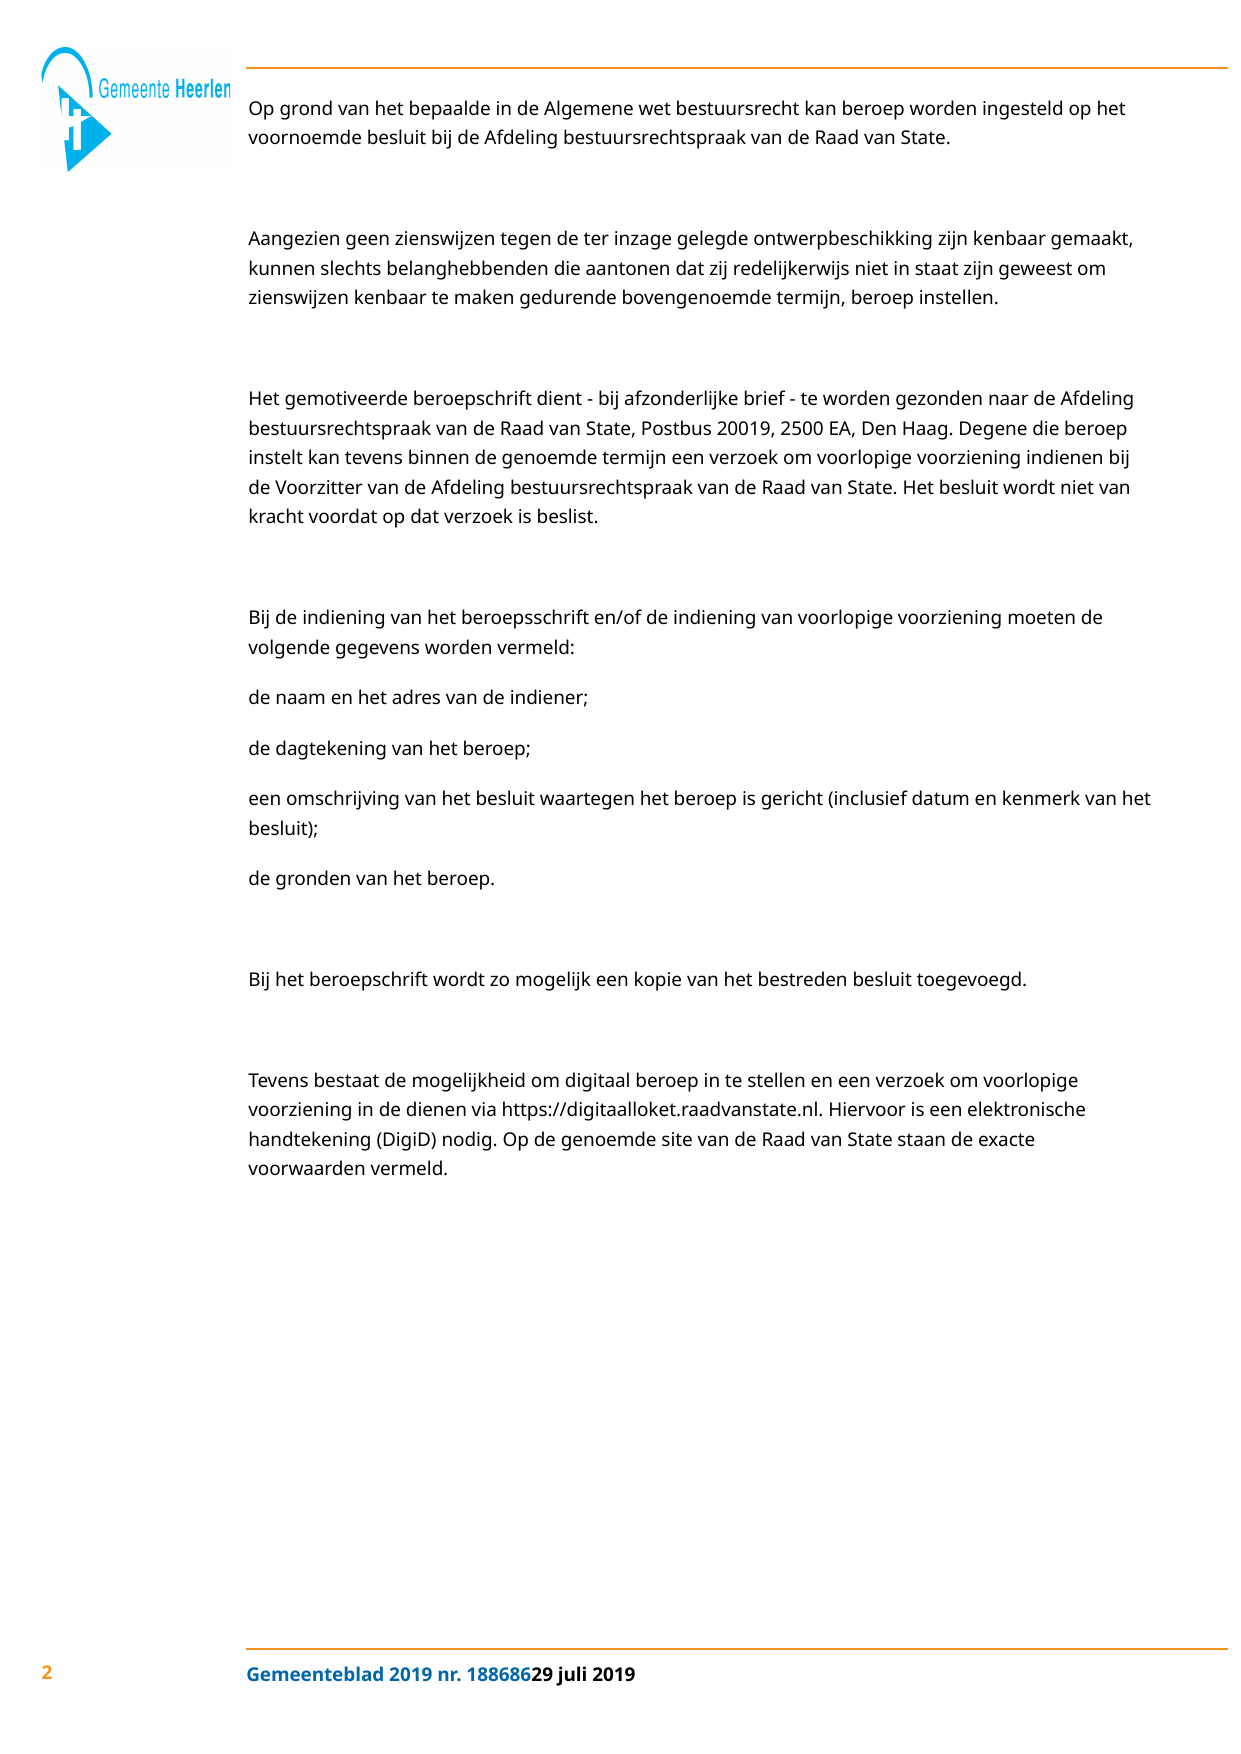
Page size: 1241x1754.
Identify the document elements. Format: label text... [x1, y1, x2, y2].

text Op grond van het bepaalde in de Algemene wet bestuursrecht kan beroep worden ingesteld op het voornoemde besluit bij de Afdeling bestuursrechtspraak van de Raad van State. [248, 95, 1152, 150]
picture [41, 47, 58, 70]
text Bij de indiening van het beroepsschrift en/of de indiening van voorlopige voorziening moeten de volgende gegevens worden vermeld: [248, 604, 1152, 660]
text Bij het beroepschrift wordt zo mogelijk een kopie van het bestreden besluit toegevoegd. [248, 966, 1152, 992]
text de dagtekening van het beroep; [248, 735, 1152, 761]
text de naam en het adres van de indiener; [248, 684, 1152, 710]
text Aangezien geen zienswijzen tegen de ter inzage gelegde ontwerpbeschikking zijn kenbaar gemaakt, kunnen slechts belanghebbenden die aantonen dat zij redelijkerwijs niet in staat zijn geweest om zienswijzen kenbaar te maken gedurende bovengenoemde termijn, beroep instellen. [248, 225, 1152, 310]
text een omschrijving van het besluit waartegen het beroep is gericht (inclusief datum en kenmerk van het besluit); [248, 785, 1152, 841]
picture [41, 47, 231, 172]
text de gronden van het beroep. [248, 865, 1152, 891]
text Tevens bestaat de mogelijkheid om digitaal beroep in te stellen en een verzoek om voorlopige voorziening in de dienen via https://digitaalloket.raadvanstate.nl. Hiervoor is een elektronische handtekening (DigiD) nodig. Op de genoemde site van de Raad van State staan de exacte voorwaarden vermeld. [248, 1067, 1152, 1181]
text Het gemotiveerde beroepschrift dient - bij afzonderlijke brief - te worden gezonden naar de Afdeling bestuursrechtspraak van de Raad van State, Postbus 20019, 2500 EA, Den Haag. Degene die beroep instelt kan tevens binnen de genoemde termijn een verzoek om voorlopige voorziening indienen bij de Voorzitter van de Afdeling bestuursrechtspraak van de Raad van State. Het besluit wordt niet van kracht voordat op dat verzoek is beslist. [248, 385, 1152, 529]
